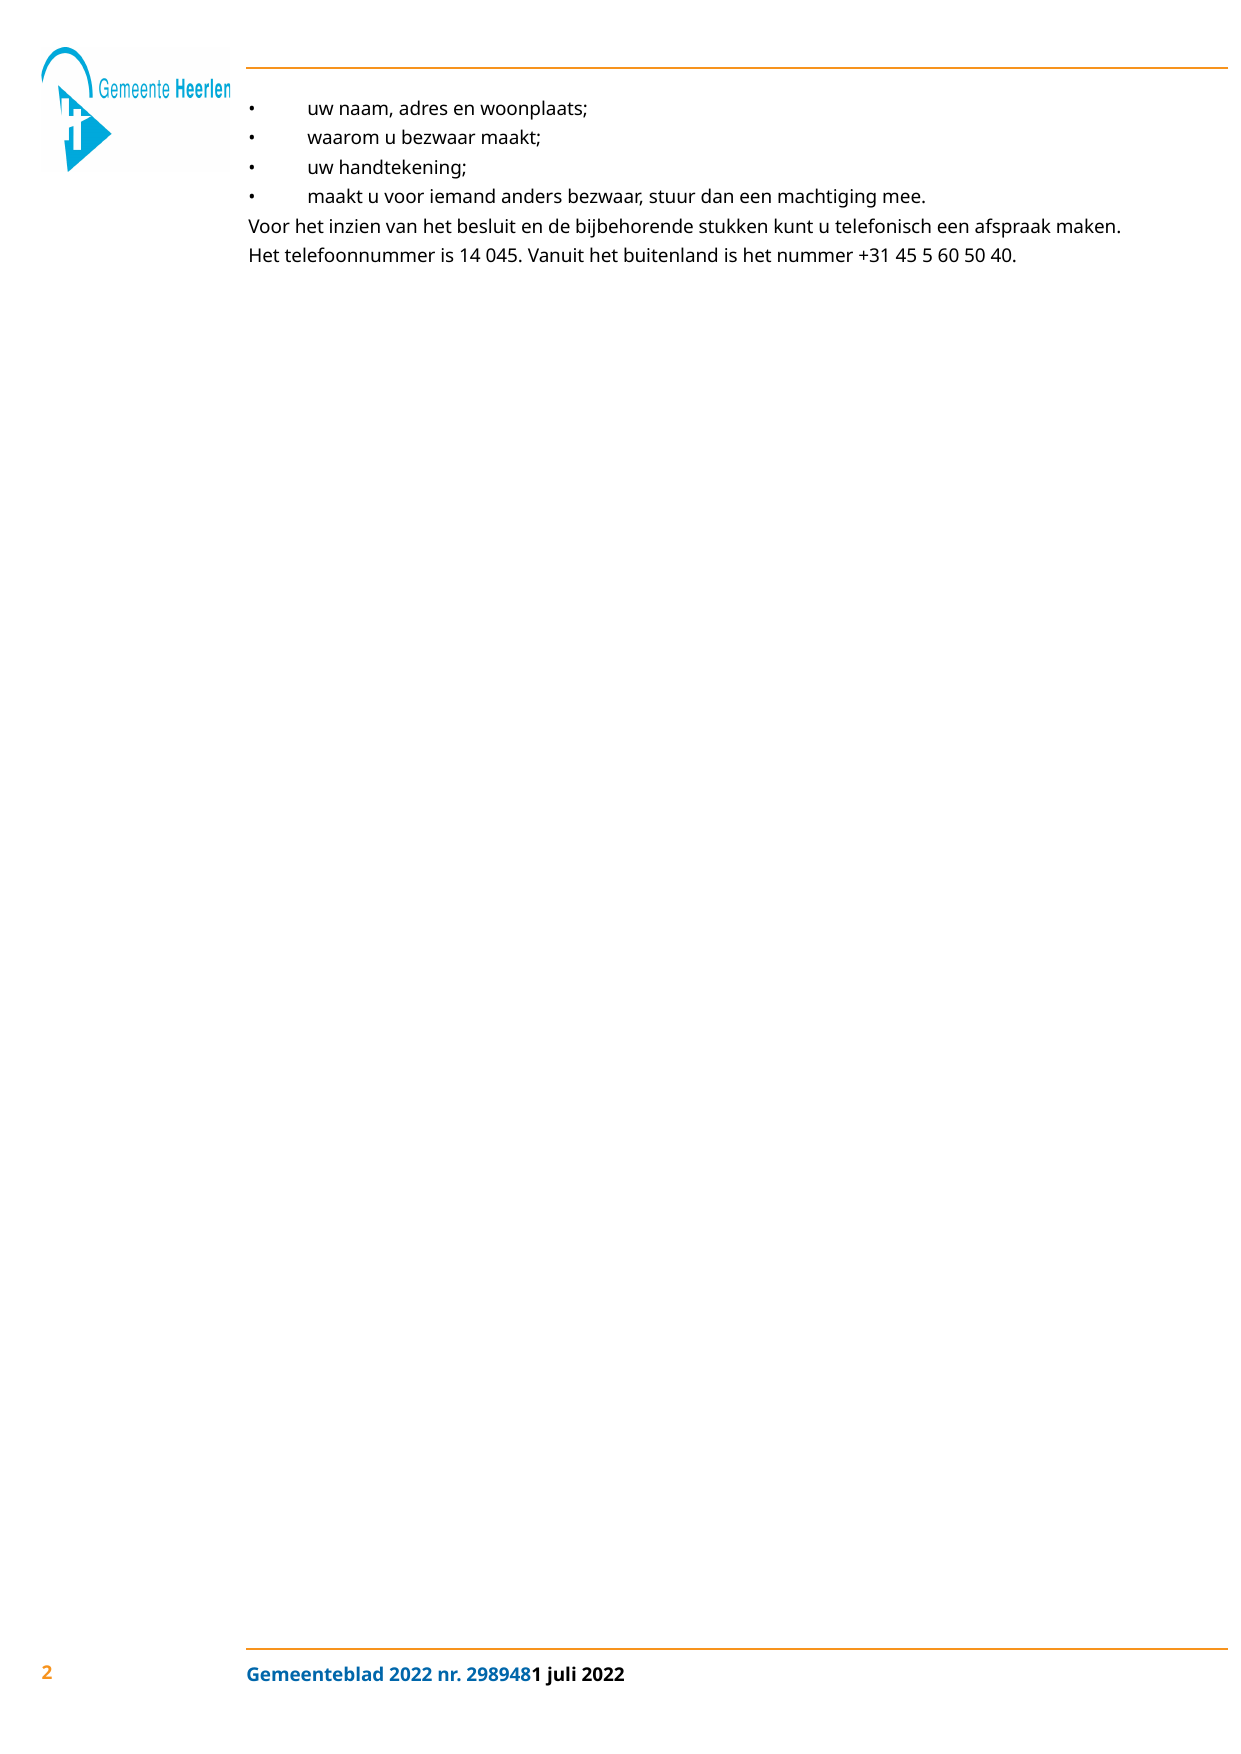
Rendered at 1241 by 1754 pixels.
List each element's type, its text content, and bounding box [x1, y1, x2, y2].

picture [41, 47, 231, 172]
text Voor het inzien van het besluit en de bijbehorende stukken kunt u telefonisch een afspraak maken. Het telefoonnummer is 14 045. Vanuit het buitenland is het nummer +31 45 5 60 50 40. [248, 213, 1152, 268]
list waarom u bezwaar maakt; [248, 124, 1152, 150]
list uw handtekening; [248, 154, 1152, 180]
list uw naam, adres en woonplaats; [248, 95, 1152, 121]
picture [41, 47, 59, 70]
list maakt u voor iemand anders bezwaar, stuur dan een machtiging mee. [248, 183, 1152, 209]
